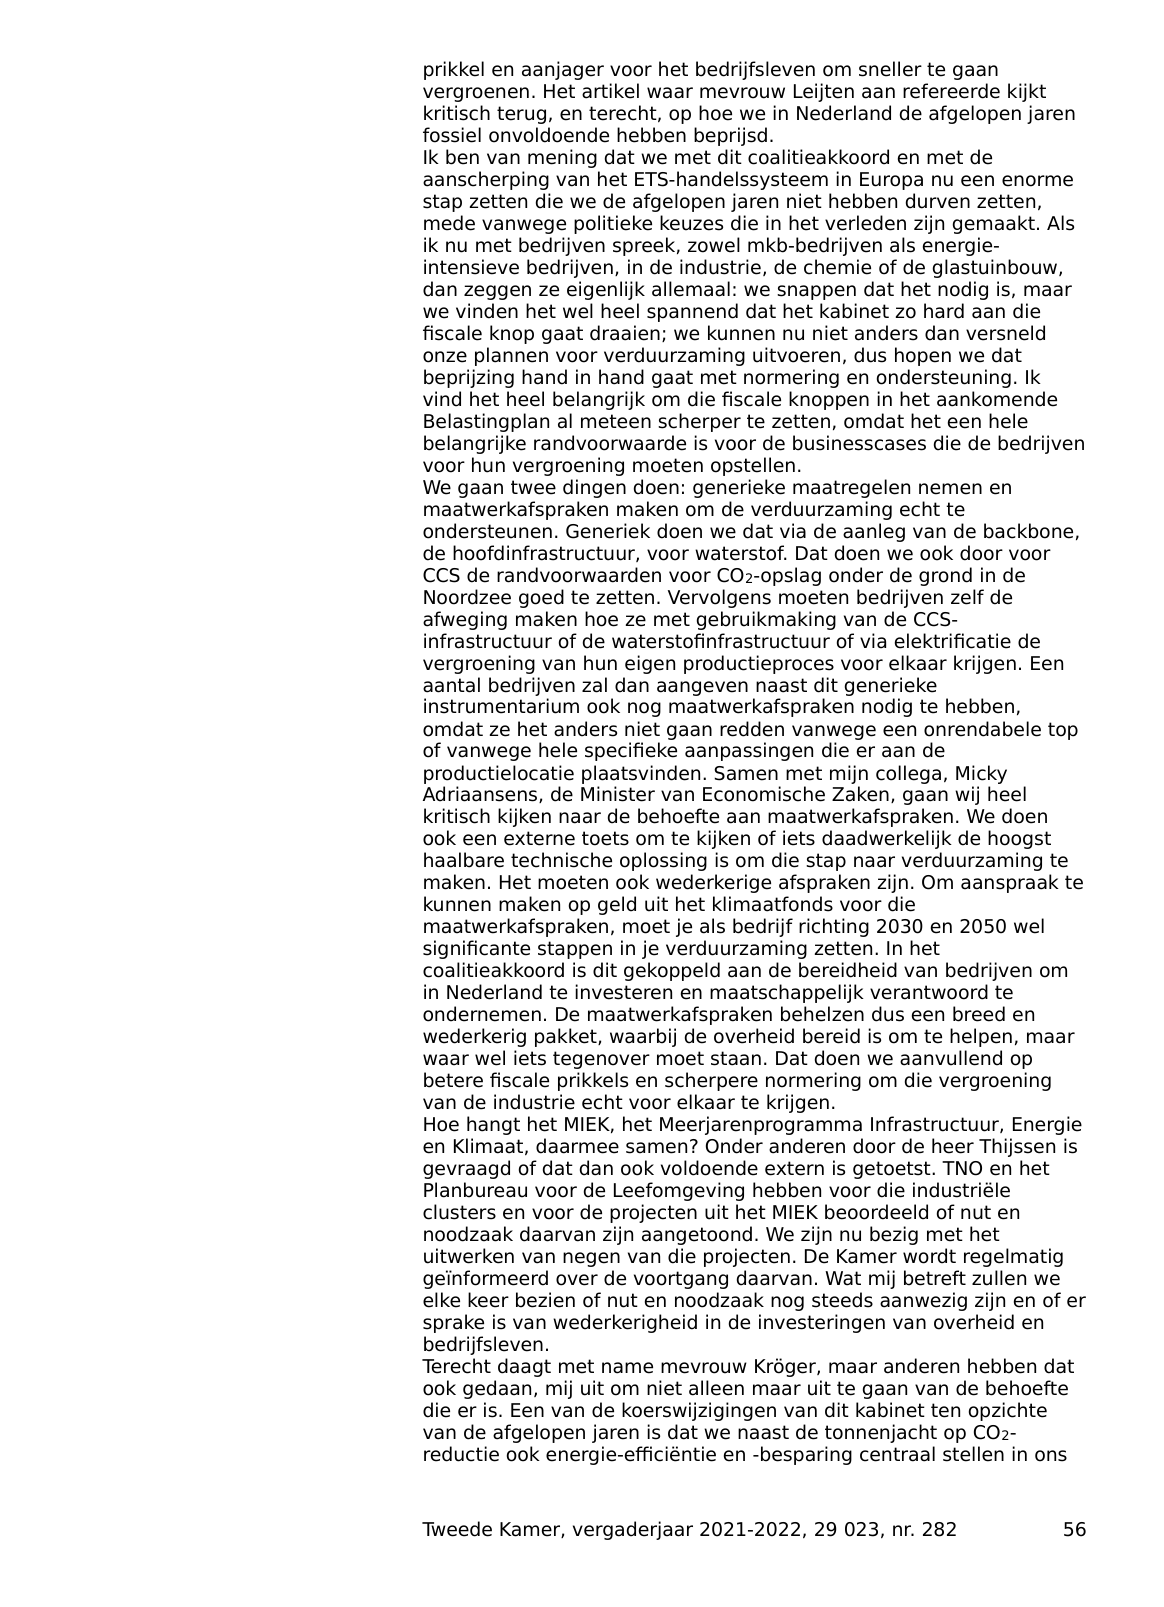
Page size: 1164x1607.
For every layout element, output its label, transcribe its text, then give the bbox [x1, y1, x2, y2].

text Hoe hangt het MIEK, het Meerjarenprogramma Infrastructuur, Energie en Klimaat, daarmee samen? Onder anderen door de heer Thijssen is gevraagd of dat dan ook voldoende extern is getoetst. TNO en het Planbureau voor de Leefomgeving hebben voor die industriële clusters en voor de projecten uit het MIEK beoordeeld of nut en noodzaak daarvan zijn aangetoond. We zijn nu bezig met het uitwerken van negen van die projecten. De Kamer wordt regelmatig geïnformeerd over de voortgang daarvan. Wat mij betreft zullen we elke keer bezien of nut en noodzaak nog steeds aanwezig zijn en of er sprake is van wederkerigheid in de investeringen van overheid en bedrijfsleven. [422, 1114, 1087, 1356]
text Ik ben van mening dat we met dit coalitieakkoord en met de aanscherping van het ETS-handelssysteem in Europa nu een enorme stap zetten die we de afgelopen jaren niet hebben durven zetten, mede vanwege politieke keuzes die in het verleden zijn gemaakt. Als ik nu met bedrijven spreek, zowel mkb-bedrijven als energie-intensieve bedrijven, in de industrie, de chemie of de glastuinbouw, dan zeggen ze eigenlijk allemaal: we snappen dat het nodig is, maar we vinden het wel heel spannend dat het kabinet zo hard aan die fiscale knop gaat draaien; we kunnen nu niet anders dan versneld onze plannen voor verduurzaming uitvoeren, dus hopen we dat beprijzing hand in hand gaat met normering en ondersteuning. Ik vind het heel belangrijk om die fiscale knoppen in het aankomende Belastingplan al meteen scherper te zetten, omdat het een hele belangrijke randvoorwaarde is voor de businesscases die de bedrijven voor hun vergroening moeten opstellen. [422, 147, 1087, 477]
text Terecht daagt met name mevrouw Kröger, maar anderen hebben dat ook gedaan, mij uit om niet alleen maar uit te gaan van de behoefte die er is. Een van de koerswijzigingen van dit kabinet ten opzichte van de afgelopen jaren is dat we naast de tonnenjacht op CO2-reductie ook energie-efficiëntie en -besparing centraal stellen in ons [422, 1356, 1087, 1466]
text We gaan twee dingen doen: generieke maatregelen nemen en maatwerkafspraken maken om de verduurzaming echt te ondersteunen. Generiek doen we dat via de aanleg van de backbone, de hoofdinfrastructuur, voor waterstof. Dat doen we ook door voor CCS de randvoorwaarden voor CO2-opslag onder de grond in de Noordzee goed te zetten. Vervolgens moeten bedrijven zelf de afweging maken hoe ze met gebruikmaking van de CCS-infrastructuur of de waterstofinfrastructuur of via elektrificatie de vergroening van hun eigen productieproces voor elkaar krijgen. Een aantal bedrijven zal dan aangeven naast dit generieke instrumentarium ook nog maatwerkafspraken nodig te hebben, omdat ze het anders niet gaan redden vanwege een onrendabele top of vanwege hele specifieke aanpassingen die er aan de productielocatie plaatsvinden. Samen met mijn collega, Micky Adriaansens, de Minister van Economische Zaken, gaan wij heel kritisch kijken naar de behoefte aan maatwerkafspraken. We doen ook een externe toets om te kijken of iets daadwerkelijk de hoogst haalbare technische oplossing is om die stap naar verduurzaming te maken. Het moeten ook wederkerige afspraken zijn. Om aanspraak te kunnen maken op geld uit het klimaatfonds voor die maatwerkafspraken, moet je als bedrijf richting 2030 en 2050 wel significante stappen in je verduurzaming zetten. In het coalitieakkoord is dit gekoppeld aan de bereidheid van bedrijven om in Nederland te investeren en maatschappelijk verantwoord te ondernemen. De maatwerkafspraken behelzen dus een breed en wederkerig pakket, waarbij de overheid bereid is om te helpen, maar waar wel iets tegenover moet staan. Dat doen we aanvullend op betere fiscale prikkels en scherpere normering om die vergroening van de industrie echt voor elkaar te krijgen. [422, 477, 1087, 1114]
text prikkel en aanjager voor het bedrijfsleven om sneller te gaan vergroenen. Het artikel waar mevrouw Leijten aan refereerde kijkt kritisch terug, en terecht, op hoe we in Nederland de afgelopen jaren fossiel onvoldoende hebben beprijsd. [422, 59, 1087, 147]
